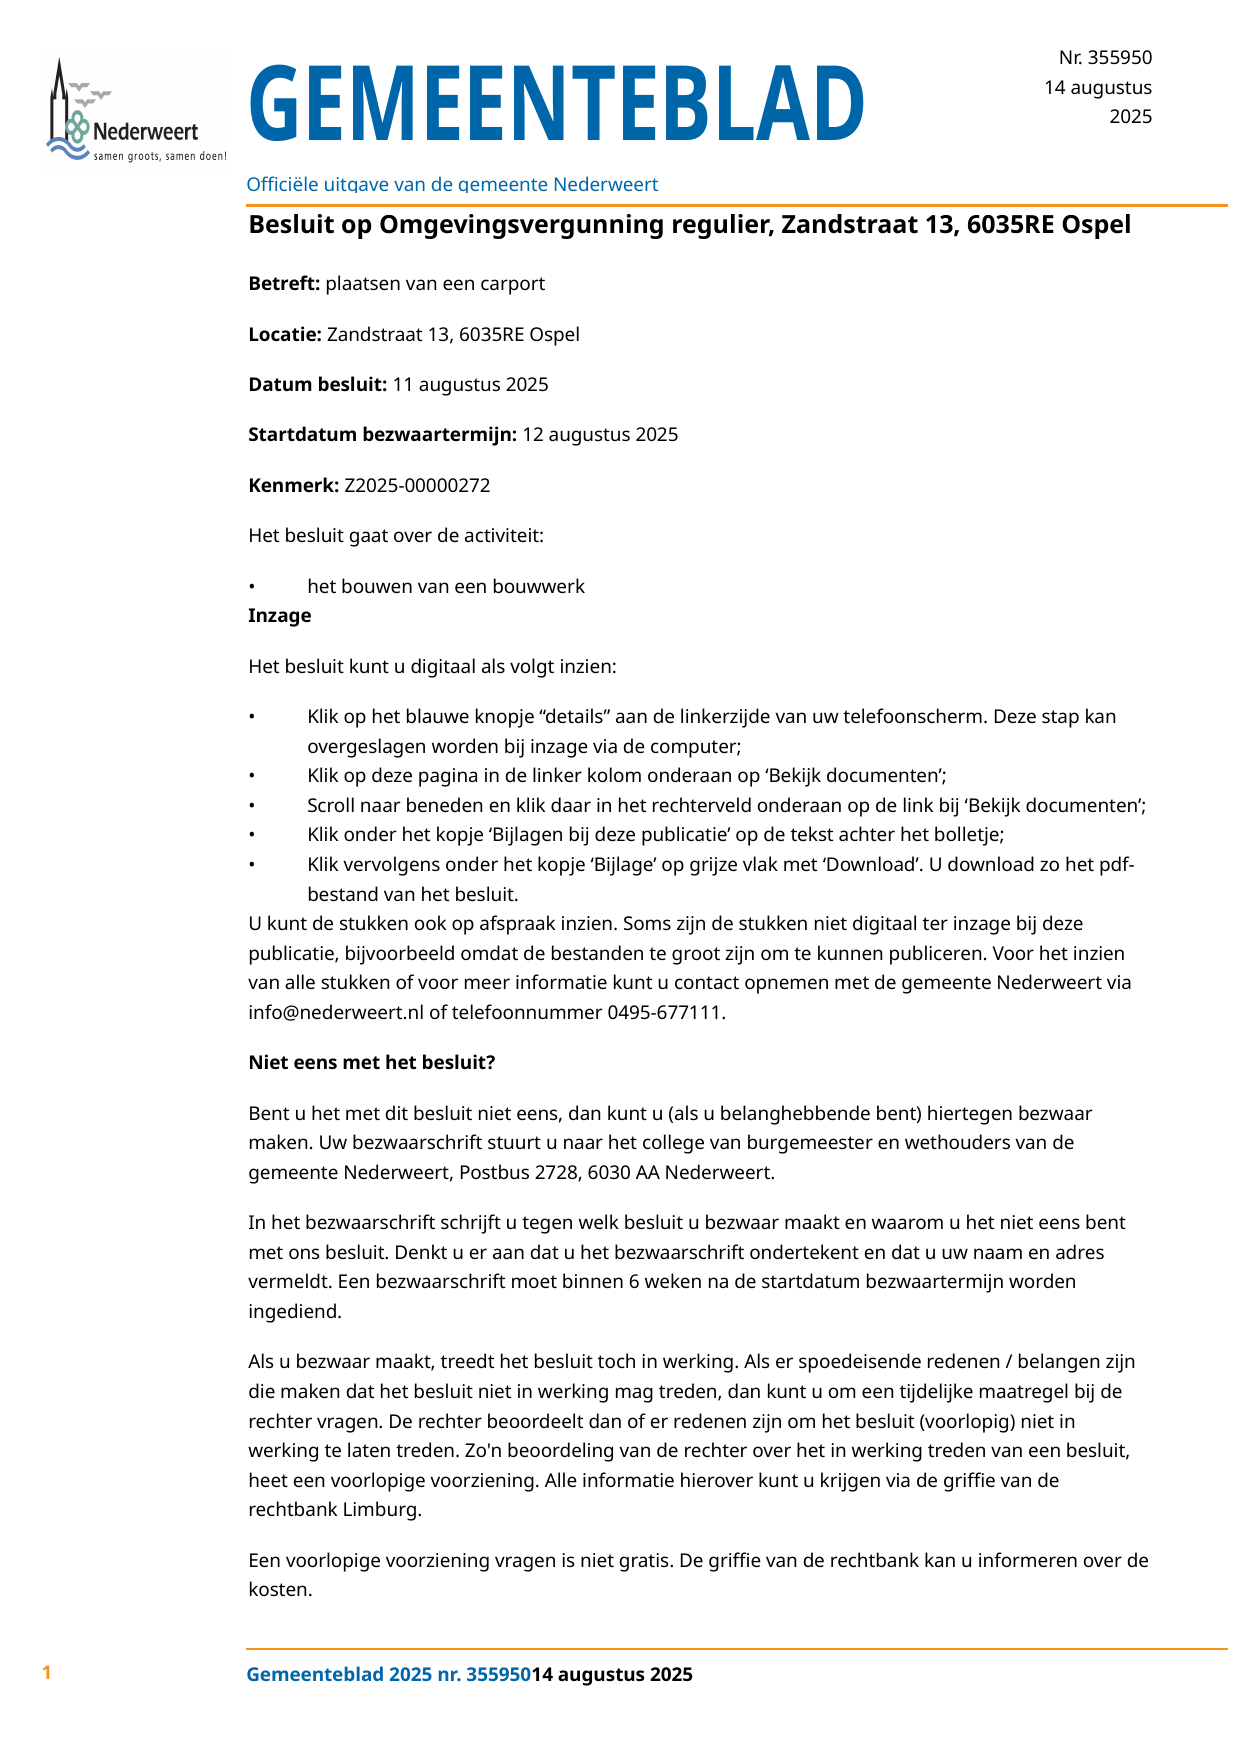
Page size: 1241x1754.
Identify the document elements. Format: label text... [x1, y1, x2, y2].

list Klik onder het kopje ‘Bijlagen bij deze publicatie’ op de tekst achter het bolletje; [248, 822, 1152, 847]
picture [41, 47, 231, 172]
list Klik op deze pagina in de linker kolom onderaan op ‘Bekijk documenten’; [248, 762, 1152, 788]
text In het bezwaarschrift schrijft u tegen welk besluit u bezwaar maakt en waarom u het niet eens bent met ons besluit. Denkt u er aan dat u het bezwaarschrift ondertekent en dat u uw naam en adres vermeldt. Een bezwaarschrift moet binnen 6 weken na de startdatum bezwaartermijn worden ingediend. [248, 1209, 1152, 1324]
text Startdatum bezwaartermijn: 12 augustus 2025 [248, 422, 1152, 447]
text Als u bezwaar maakt, treedt het besluit toch in werking. Als er spoedeisende redenen / belangen zijn die maken dat het besluit niet in werking mag treden, dan kunt u om een tijdelijke maatregel bij de rechter vragen. De rechter beoordeelt dan of er redenen zijn om het besluit (voorlopig) niet in werking te laten treden. Zo'n beoordeling van de rechter over het in werking treden van een besluit, heet een voorlopige voorziening. Alle informatie hierover kunt u krijgen via de griffie van de rechtbank Limburg. [248, 1349, 1152, 1522]
text U kunt de stukken ook op afspraak inzien. Soms zijn de stukken niet digitaal ter inzage bij deze publicatie, bijvoorbeeld omdat de bestanden te groot zijn om te kunnen publiceren. Voor het inzien van alle stukken of voor meer informatie kunt u contact opnemen met de gemeente Nederweert via info@nederweert.nl of telefoonnummer 0495-677111. [248, 910, 1152, 1025]
list Klik vervolgens onder het kopje ‘Bijlage’ op grijze vlak met ‘Download’. U download zo het pdf-bestand van het besluit. [248, 851, 1152, 906]
text Kenmerk: Z2025-00000272 [248, 472, 1152, 498]
list Klik op het blauwe knopje “details” aan de linkerzijde van uw telefoonscherm. Deze stap kan overgeslagen worden bij inzage via de computer; [248, 703, 1152, 758]
text Datum besluit: 11 augustus 2025 [248, 371, 1152, 397]
text Een voorlopige voorziening vragen is niet gratis. De griffie van de rechtbank kan u informeren over de kosten. [248, 1547, 1152, 1602]
text Inzage [248, 602, 1152, 628]
text Bent u het met dit besluit niet eens, dan kunt u (als u belanghebbende bent) hiertegen bezwaar maken. Uw bezwaarschrift stuurt u naar het college van burgemeester en wethouders van de gemeente Nederweert, Postbus 2728, 6030 AA Nederweert. [248, 1100, 1152, 1185]
text Betreft: plaatsen van een carport [248, 270, 1152, 296]
text Locatie: Zandstraat 13, 6035RE Ospel [248, 321, 1152, 346]
text Het besluit kunt u digitaal als volgt inzien: [248, 653, 1152, 678]
list Scroll naar beneden en klik daar in het rechterveld onderaan op de link bij ‘Bekijk documenten’; [248, 792, 1152, 818]
text Besluit op Omgevingsvergunning regulier, Zandstraat 13, 6035RE Ospel [248, 207, 1152, 241]
list het bouwen van een bouwwerk [248, 573, 1152, 598]
text Het besluit gaat over de activiteit: [248, 522, 1152, 548]
text Niet eens met het besluit? [248, 1049, 1152, 1075]
